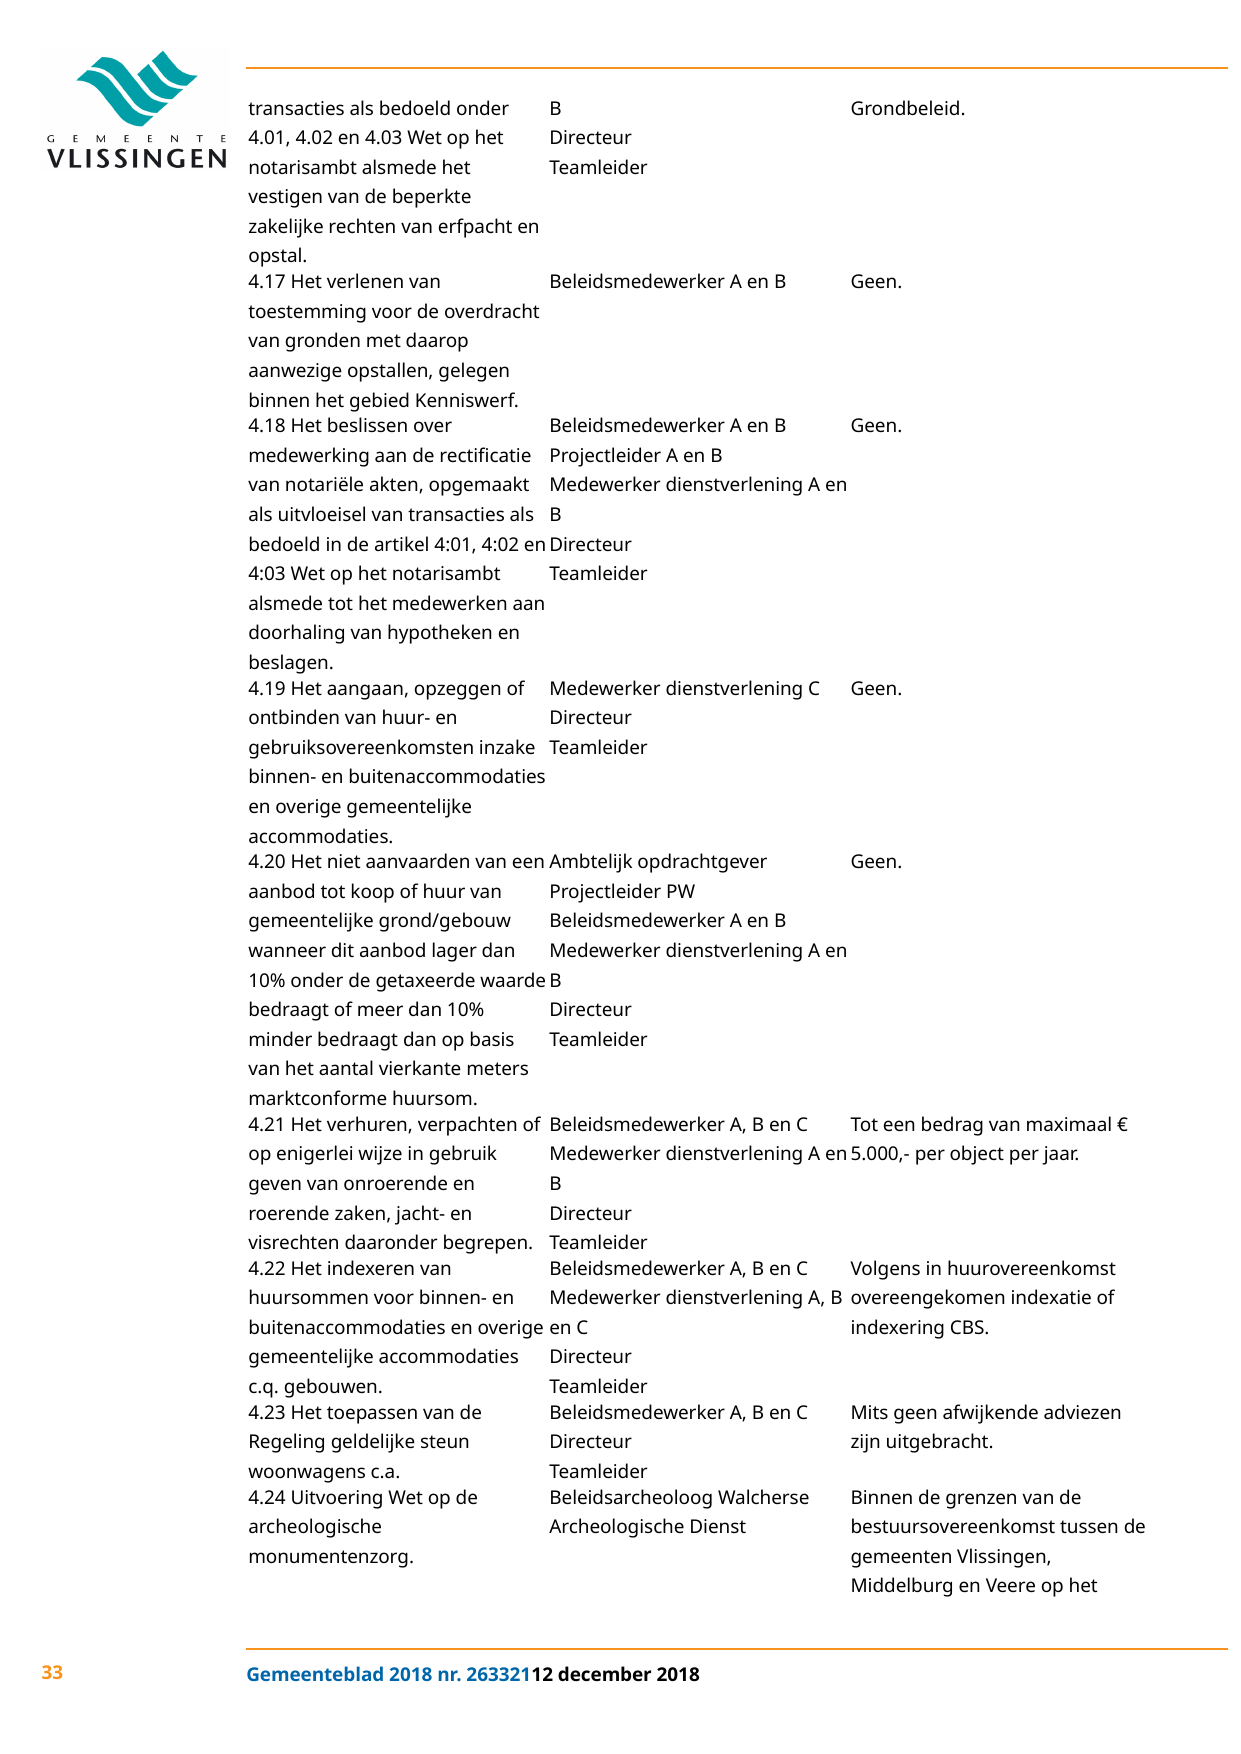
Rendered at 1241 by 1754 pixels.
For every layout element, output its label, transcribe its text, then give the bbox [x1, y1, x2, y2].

table_cell Beleidsarcheoloog Walcherse Archeologische Dienst [549, 1484, 850, 1598]
table_cell Geen. [850, 269, 1152, 412]
table_cell Grondbeleid. [850, 95, 1152, 268]
table_cell Beleidsmedewerker A en B Projectleider A en B Medewerker dienstverlening A en B Directeur Teamleider [549, 413, 850, 675]
table_cell Tot een bedrag van maximaal € 5.000,- per object per jaar. [850, 1111, 1152, 1255]
table_cell Mits geen afwijkende adviezen zijn uitge­bracht. [850, 1399, 1152, 1484]
table_cell 4.19 Het aangaan, opzeggen of ontbinden van huur- en gebruiksovereenkomsten inzake binnen- en buitenaccommodaties en overige gemeentelijke accommodaties. [248, 675, 549, 848]
table_cell 4.17 Het verlenen van toestemming voor de overdracht van gronden met daarop aanwezige opstallen, gelegen binnen het gebied Kenniswerf. [248, 269, 549, 412]
table_cell 4.24 Uitvoering Wet op de archeologische monumentenzorg. [248, 1484, 549, 1598]
table_cell Geen. [850, 413, 1152, 675]
table_cell 4.20 Het niet aanvaarden van een aanbod tot koop of huur van gemeentelijke grond/gebouw wanneer dit aanbod lager dan 10% onder de getaxeerde waarde bedraagt of meer dan 10% minder bedraagt dan op basis van het aantal vierkante meters marktconforme huursom. [248, 849, 549, 1111]
table_cell Ambtelijk opdrachtgever Projectleider PW Beleidsmedewerker A en B Medewerker dienstverlening A en B Directeur Teamleider [549, 849, 850, 1111]
table_cell Beleidsmedewerker A, B en C Directeur Teamleider [549, 1399, 850, 1484]
table_cell 4.18 Het beslissen over medewerking aan de rectificatie van notariële akten, opgemaakt als uitvloei­sel van transacties als bedoeld in de artikel 4:01, 4:02 en 4:03 Wet op het notarisambt alsme­de tot het medewer­ken aan doorhaling van hypothe­ken en beslagen. [248, 413, 549, 675]
table_cell Volgens in huurovereenkomst overeengekomen indexatie of indexering CBS. [850, 1255, 1152, 1399]
table_cell Medewerker dienstverlening C Directeur Teamleider [549, 675, 850, 848]
table_cell Beleidsmedewerker A, B en C Medewerker dienstverlening A, B en C Directeur Teamleider [549, 1255, 850, 1399]
table_cell 4.21 Het verhuren, verpachten of op enigerlei wijze in gebruik geven van onroerende en roerende zaken, jacht- en visrechten daaronder begrepen. [248, 1111, 549, 1255]
table_cell Geen. [850, 849, 1152, 1111]
table_cell 4.22 Het indexeren van huursommen voor binnen- en buitenaccommodaties en overige gemeentelijke accommodaties c.q. gebouwen. [248, 1255, 549, 1399]
table_cell B Directeur Teamleider [549, 95, 850, 268]
table_cell Beleidsmedewerker A, B en C Medewerker dienstverlening A en B Directeur Teamleider [549, 1111, 850, 1255]
table_cell Beleidsmedewerker A en B [549, 269, 850, 412]
table_cell Binnen de grenzen van de bestuursovereenkomst tussen de gemeenten Vlissingen, Middelburg en Veere op het [850, 1484, 1152, 1598]
table_cell 4.23 Het toepassen van de Regeling geldelijke steun woonwagens c.a. [248, 1399, 549, 1484]
table_cell Geen. [850, 675, 1152, 848]
table_cell transacties als bedoeld onder 4.01, 4.02 en 4.03 Wet op het notarisambt alsmede het vestigen van de beperkte zakelijke rechten van erfpacht en opstal. [248, 95, 549, 268]
picture [41, 47, 231, 172]
